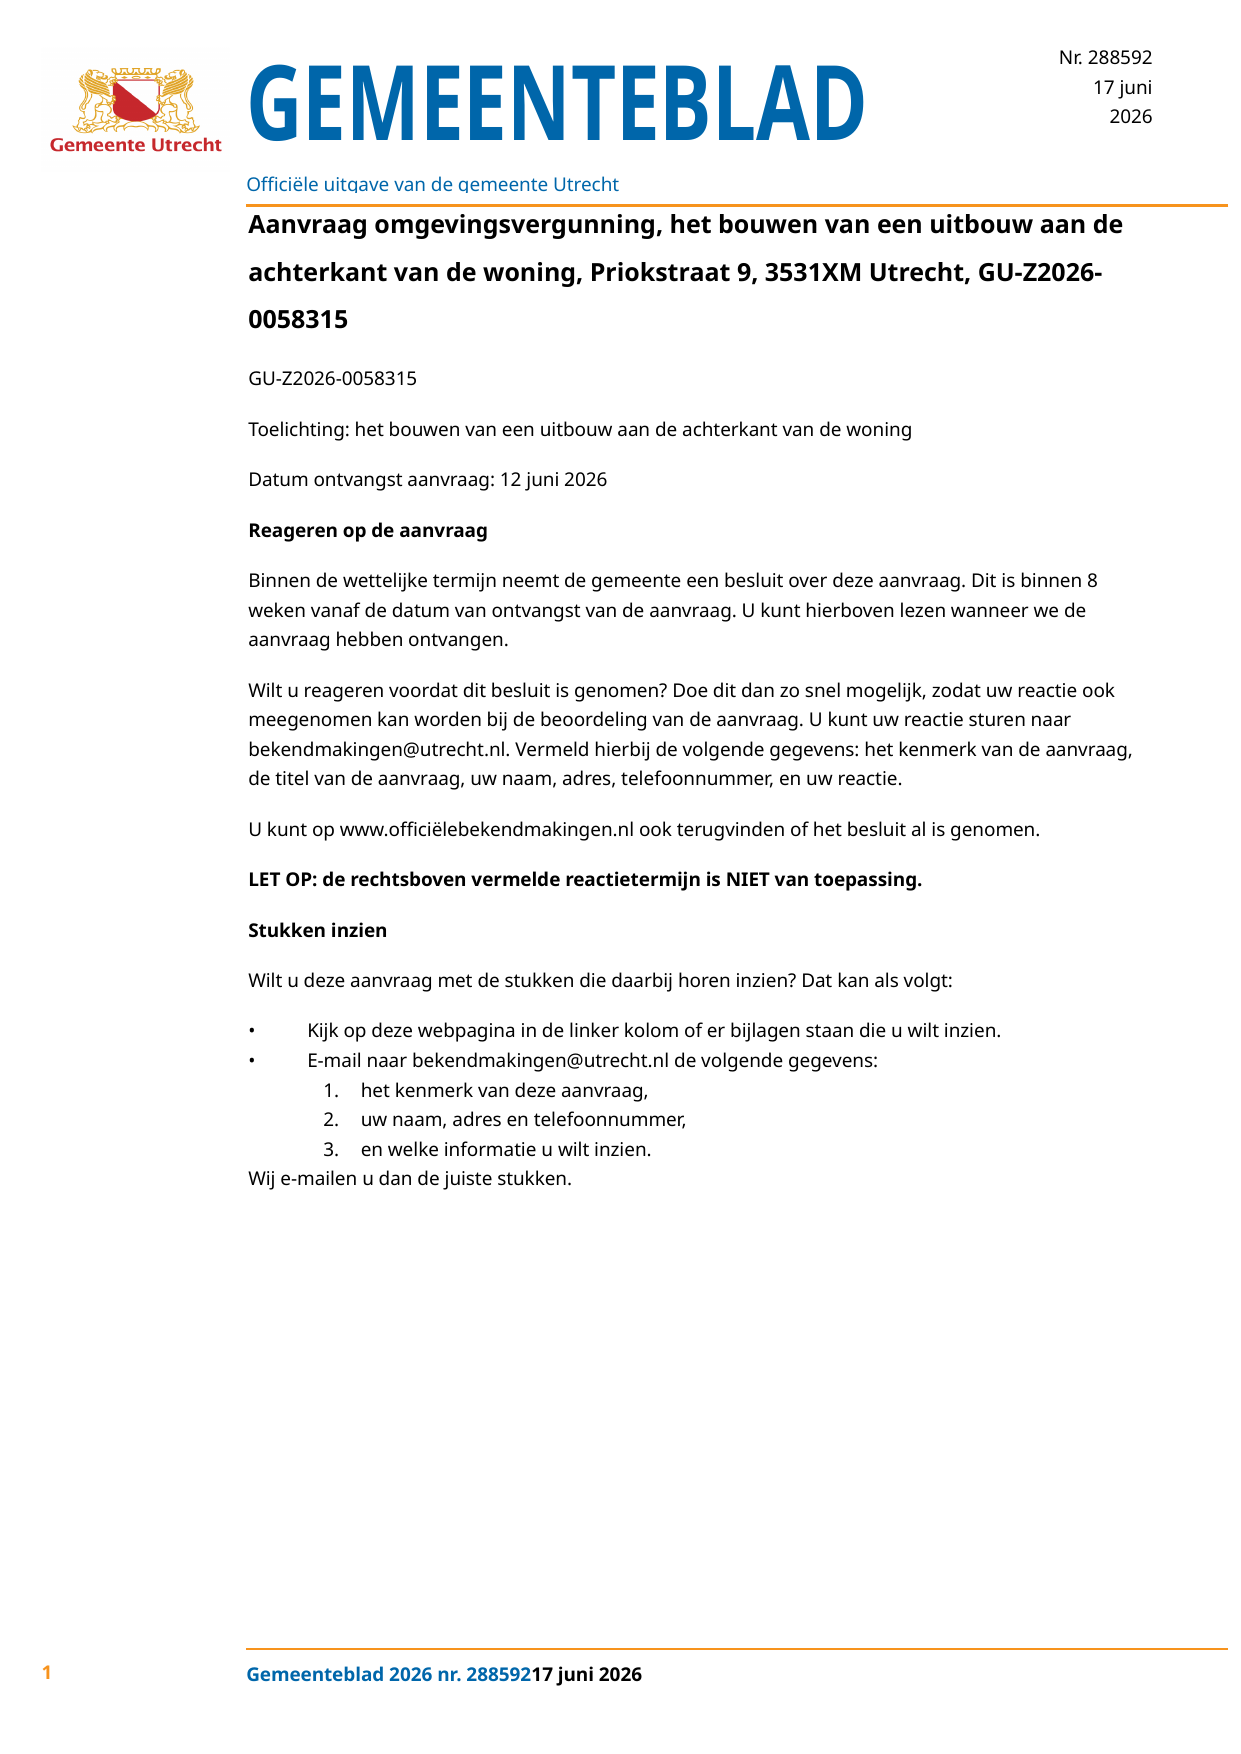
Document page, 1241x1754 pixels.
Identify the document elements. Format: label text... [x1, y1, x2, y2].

text Wij e-mailen u dan de juiste stukken. [248, 1166, 1152, 1191]
list Kijk op deze webpagina in de linker kolom of er bijlagen staan die u wilt inzien. [248, 1018, 1152, 1043]
picture [41, 47, 231, 172]
text Aanvraag omgevingsvergunning, het bouwen van een uitbouw aan de achterkant van de woning, Priokstraat 9, 3531XM Utrecht, GU-Z2026-0058315 [248, 207, 1152, 336]
text Wilt u reageren voordat dit besluit is genomen? Doe dit dan zo snel mogelijk, zodat uw reactie ook meegenomen kan worden bij de beoordeling van de aanvraag. U kunt uw reactie sturen naar bekendmakingen@utrecht.nl. Vermeld hierbij de volgende gegevens: het kenmerk van de aanvraag, de titel van de aanvraag, uw naam, adres, telefoonnummer, en uw reactie. [248, 677, 1152, 791]
text Toelichting: het bouwen van een uitbouw aan de achterkant van de woning [248, 416, 1152, 442]
text Wilt u deze aanvraag met de stukken die daarbij horen inzien? Dat kan als volgt: [248, 967, 1152, 993]
list E-mail naar bekendmakingen@utrecht.nl de volgende gegevens: [248, 1047, 1152, 1073]
list uw naam, adres en telefoonnummer, [323, 1106, 1152, 1132]
text Datum ontvangst aanvraag: 12 juni 2026 [248, 466, 1152, 492]
text Stukken inzien [248, 917, 1152, 942]
text Reageren op de aanvraag [248, 517, 1152, 542]
list en welke informatie u wilt inzien. [323, 1136, 1152, 1162]
text LET OP: de rechtsboven vermelde reactietermijn is NIET van toepassing. [248, 866, 1152, 892]
text Binnen de wettelijke termijn neemt de gemeente een besluit over deze aanvraag. Dit is binnen 8 weken vanaf de datum van ontvangst van de aanvraag. U kunt hierboven lezen wanneer we de aanvraag hebben ontvangen. [248, 567, 1152, 652]
text GU-Z2026-0058315 [248, 366, 1152, 391]
list het kenmerk van deze aanvraag, [323, 1077, 1152, 1102]
text U kunt op www.officiëlebekendmakingen.nl ook terugvinden of het besluit al is genomen. [248, 816, 1152, 842]
